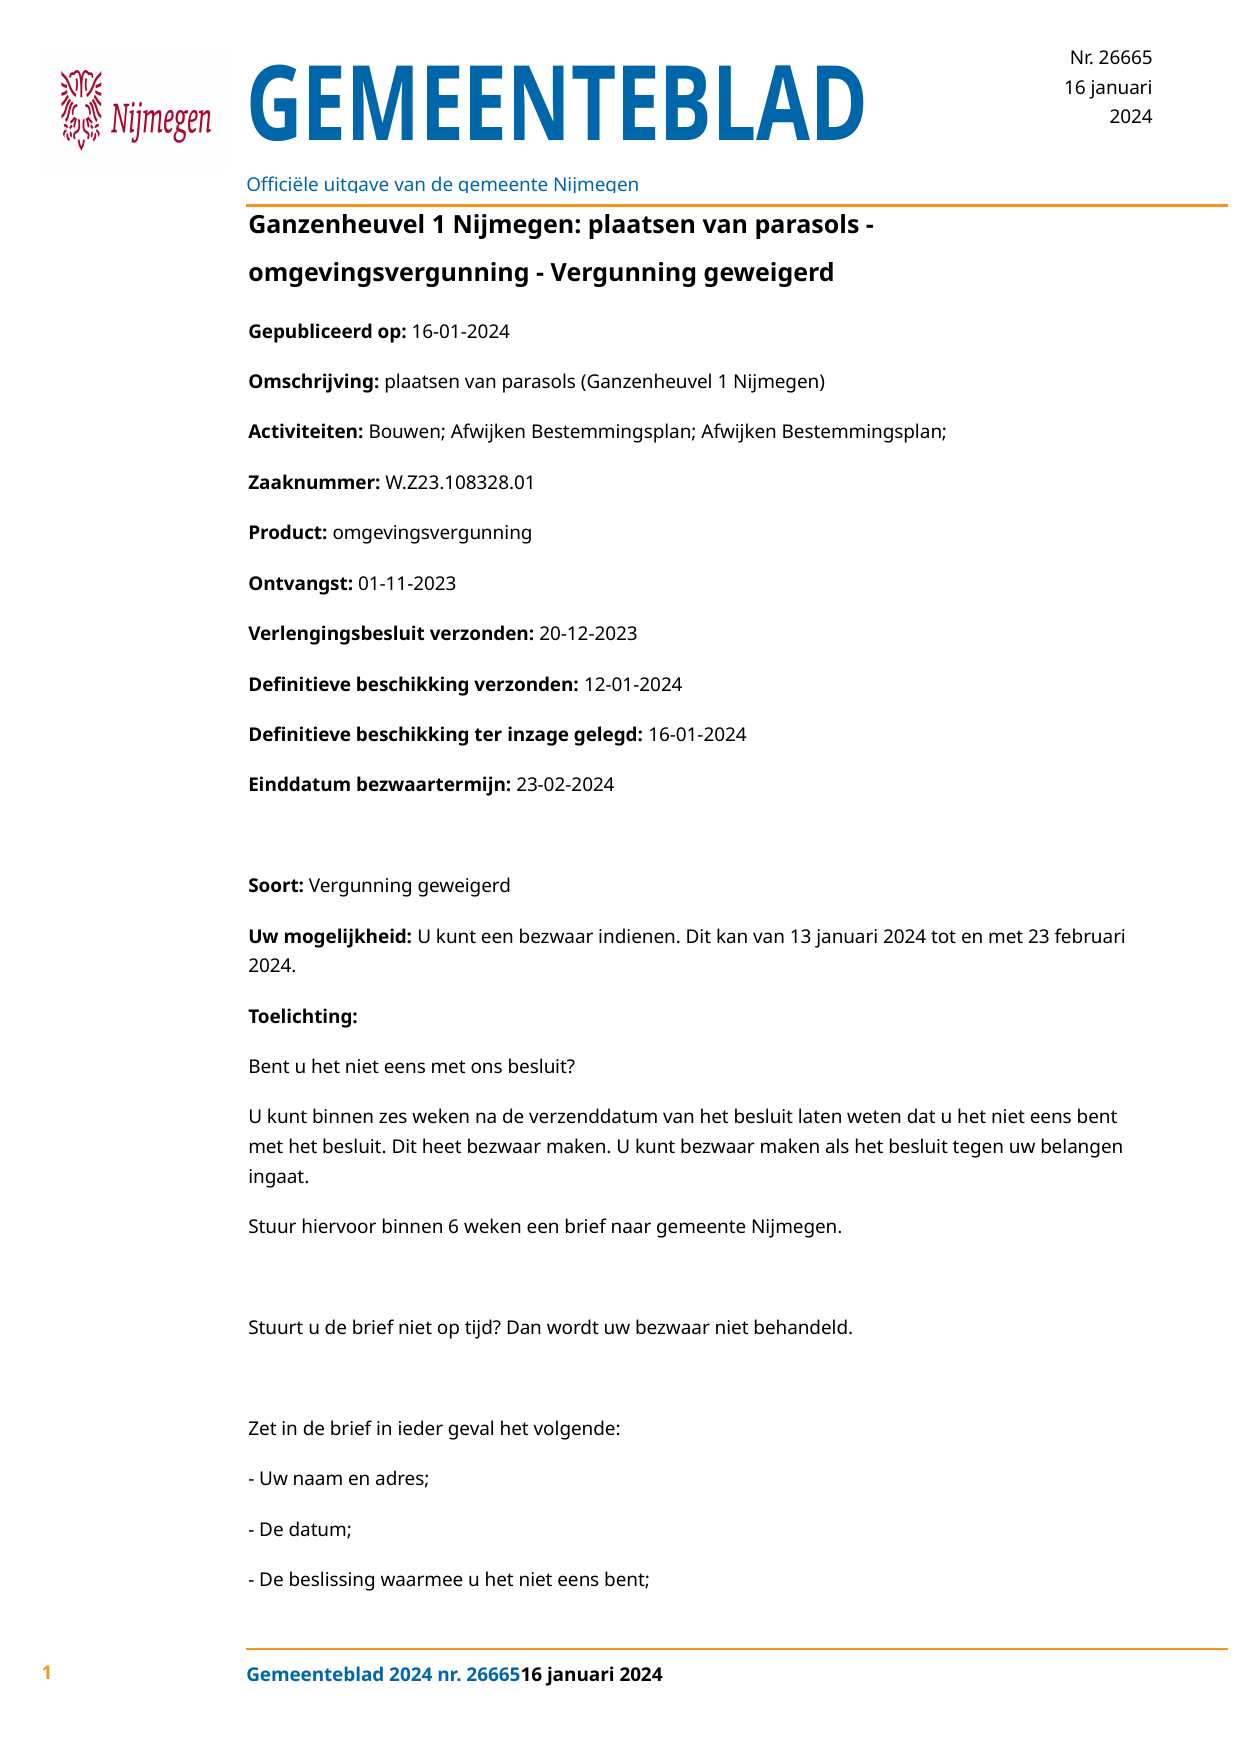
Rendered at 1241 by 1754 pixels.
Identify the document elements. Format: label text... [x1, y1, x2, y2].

text Definitieve beschikking ter inzage gelegd: 16-01-2024 [248, 721, 1152, 747]
text Bent u het niet eens met ons besluit? [248, 1053, 1152, 1079]
text - De beslissing waarmee u het niet eens bent; [248, 1566, 1152, 1592]
text Toelichting: [248, 1003, 1152, 1029]
picture [41, 47, 231, 172]
text Product: omgevingsvergunning [248, 519, 1152, 545]
text Zet in de brief in ieder geval het volgende: [248, 1415, 1152, 1441]
text Definitieve beschikking verzonden: 12-01-2024 [248, 671, 1152, 697]
text Stuurt u de brief niet op tijd? Dan wordt uw bezwaar niet behandeld. [248, 1314, 1152, 1340]
text Ganzenheuvel 1 Nijmegen: plaatsen van parasols - omgevingsvergunning - Vergunning geweigerd [248, 207, 1152, 288]
text U kunt binnen zes weken na de verzenddatum van het besluit laten weten dat u het niet eens bent met het besluit. Dit heet bezwaar maken. U kunt bezwaar maken als het besluit tegen uw belangen ingaat. [248, 1104, 1152, 1189]
text Omschrijving: plaatsen van parasols (Ganzenheuvel 1 Nijmegen) [248, 368, 1152, 394]
text Einddatum bezwaartermijn: 23-02-2024 [248, 772, 1152, 797]
text Uw mogelijkheid: U kunt een bezwaar indienen. Dit kan van 13 januari 2024 tot en met 23 februari 2024. [248, 923, 1152, 978]
text Activiteiten: Bouwen; Afwijken Bestemmingsplan; Afwijken Bestemmingsplan; [248, 419, 1152, 444]
text Zaaknummer: W.Z23.108328.01 [248, 469, 1152, 495]
text Soort: Vergunning geweigerd [248, 872, 1152, 898]
text Gepubliceerd op: 16-01-2024 [248, 318, 1152, 344]
text - De datum; [248, 1516, 1152, 1542]
text - Uw naam en adres; [248, 1465, 1152, 1491]
text Stuur hiervoor binnen 6 weken een brief naar gemeente Nijmegen. [248, 1213, 1152, 1239]
text Ontvangst: 01-11-2023 [248, 570, 1152, 596]
text Verlengingsbesluit verzonden: 20-12-2023 [248, 620, 1152, 646]
